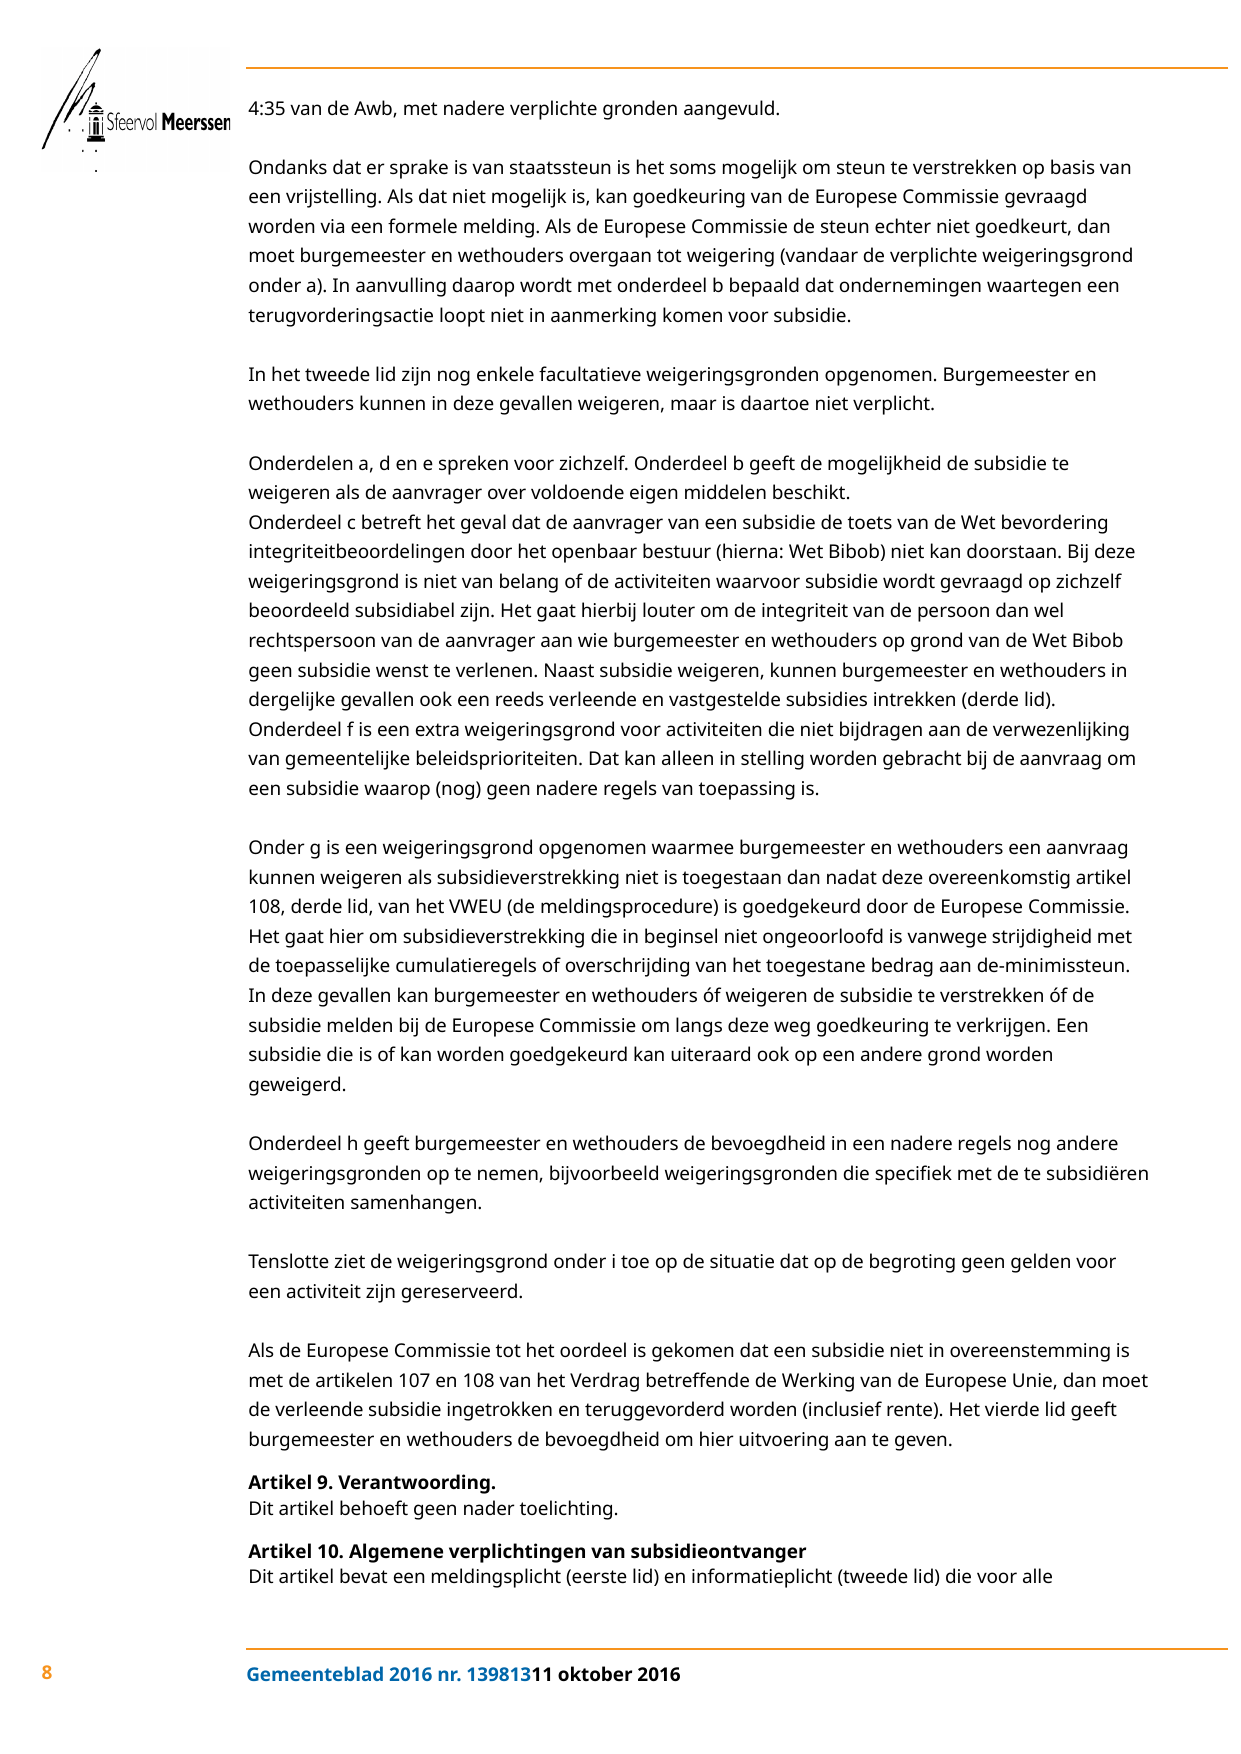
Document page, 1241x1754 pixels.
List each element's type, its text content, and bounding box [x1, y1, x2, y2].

text Ondanks dat er sprake is van staatssteun is het soms mogelijk om steun te verstrekken op basis van een vrijstelling. Als dat niet mogelijk is, kan goedkeuring van de Europese Commissie gevraagd worden via een formele melding. Als de Europese Commissie de steun echter niet goedkeurt, dan moet burgemeester en wethouders overgaan tot weigering (vandaar de verplichte weigeringsgrond onder a). In aanvulling daarop wordt met onderdeel b bepaald dat ondernemingen waartegen een terugvorderingsactie loopt niet in aanmerking komen voor subsidie. [248, 154, 1152, 328]
text In het tweede lid zijn nog enkele facultatieve weigeringsgronden opgenomen. Burgemeester en wethouders kunnen in deze gevallen weigeren, maar is daartoe niet verplicht. [248, 361, 1152, 416]
text Onder g is een weigeringsgrond opgenomen waarmee burgemeester en wethouders een aanvraag kunnen weigeren als subsidieverstrekking niet is toegestaan dan nadat deze overeenkomstig artikel 108, derde lid, van het VWEU (de meldingsprocedure) is goedgekeurd door de Europese Commissie. Het gaat hier om subsidieverstrekking die in beginsel niet ongeoorloofd is vanwege strijdigheid met de toepasselijke cumulatieregels of overschrijding van het toegestane bedrag aan de-minimissteun. In deze gevallen kan burgemeester en wethouders óf weigeren de subsidie te verstrekken óf de subsidie melden bij de Europese Commissie om langs deze weg goedkeuring te verkrijgen. Een subsidie die is of kan worden goedgekeurd kan uiteraard ook op een andere grond worden geweigerd. [248, 834, 1152, 1097]
text Onderdeel f is een extra weigeringsgrond voor activiteiten die niet bijdragen aan de verwezenlijking van gemeentelijke beleidsprioriteiten. Dat kan alleen in stelling worden gebracht bij de aanvraag om een subsidie waarop (nog) geen nadere regels van toepassing is. [248, 716, 1152, 801]
text Onderdeel c betreft het geval dat de aanvrager van een subsidie de toets van de Wet bevordering integriteitbeoordelingen door het openbaar bestuur (hierna: Wet Bibob) niet kan doorstaan. Bij deze weigeringsgrond is niet van belang of de activiteiten waarvoor subsidie wordt gevraagd op zichzelf beoordeeld subsidiabel zijn. Het gaat hierbij louter om de integriteit van de persoon dan wel rechtspersoon van de aanvrager aan wie burgemeester en wethouders op grond van de Wet Bibob geen subsidie wenst te verlenen. Naast subsidie weigeren, kunnen burgemeester en wethouders in dergelijke gevallen ook een reeds verleende en vastgestelde subsidies intrekken (derde lid). [248, 509, 1152, 712]
text Dit artikel bevat een meldingsplicht (eerste lid) en informatieplicht (tweede lid) die voor alle [248, 1564, 1152, 1589]
text Artikel 9. Verantwoording. [248, 1469, 1152, 1495]
picture [41, 47, 231, 172]
text Tenslotte ziet de weigeringsgrond onder i toe op de situatie dat op de begroting geen gelden voor een activiteit zijn gereserveerd. [248, 1248, 1152, 1304]
text Als de Europese Commissie tot het oordeel is gekomen dat een subsidie niet in overeenstemming is met de artikelen 107 en 108 van het Verdrag betreffende de Werking van de Europese Unie, dan moet de verleende subsidie ingetrokken en teruggevorderd worden (inclusief rente). Het vierde lid geeft burgemeester en wethouders de bevoegdheid om hier uitvoering aan te geven. [248, 1337, 1152, 1452]
text Onderdelen a, d en e spreken voor zichzelf. Onderdeel b geeft de mogelijkheid de subsidie te weigeren als de aanvrager over voldoende eigen middelen beschikt. [248, 450, 1152, 505]
text Onderdeel h geeft burgemeester en wethouders de bevoegdheid in een nadere regels nog andere weigeringsgronden op te nemen, bijvoorbeeld weigeringsgronden die specifiek met de te subsidiëren activiteiten samenhangen. [248, 1130, 1152, 1215]
text 4:35 van de Awb, met nadere verplichte gronden aangevuld. [248, 95, 1152, 121]
text Dit artikel behoeft geen nader toelichting. [248, 1495, 1152, 1521]
text Artikel 10. Algemene verplichtingen van subsidieontvanger [248, 1538, 1152, 1564]
